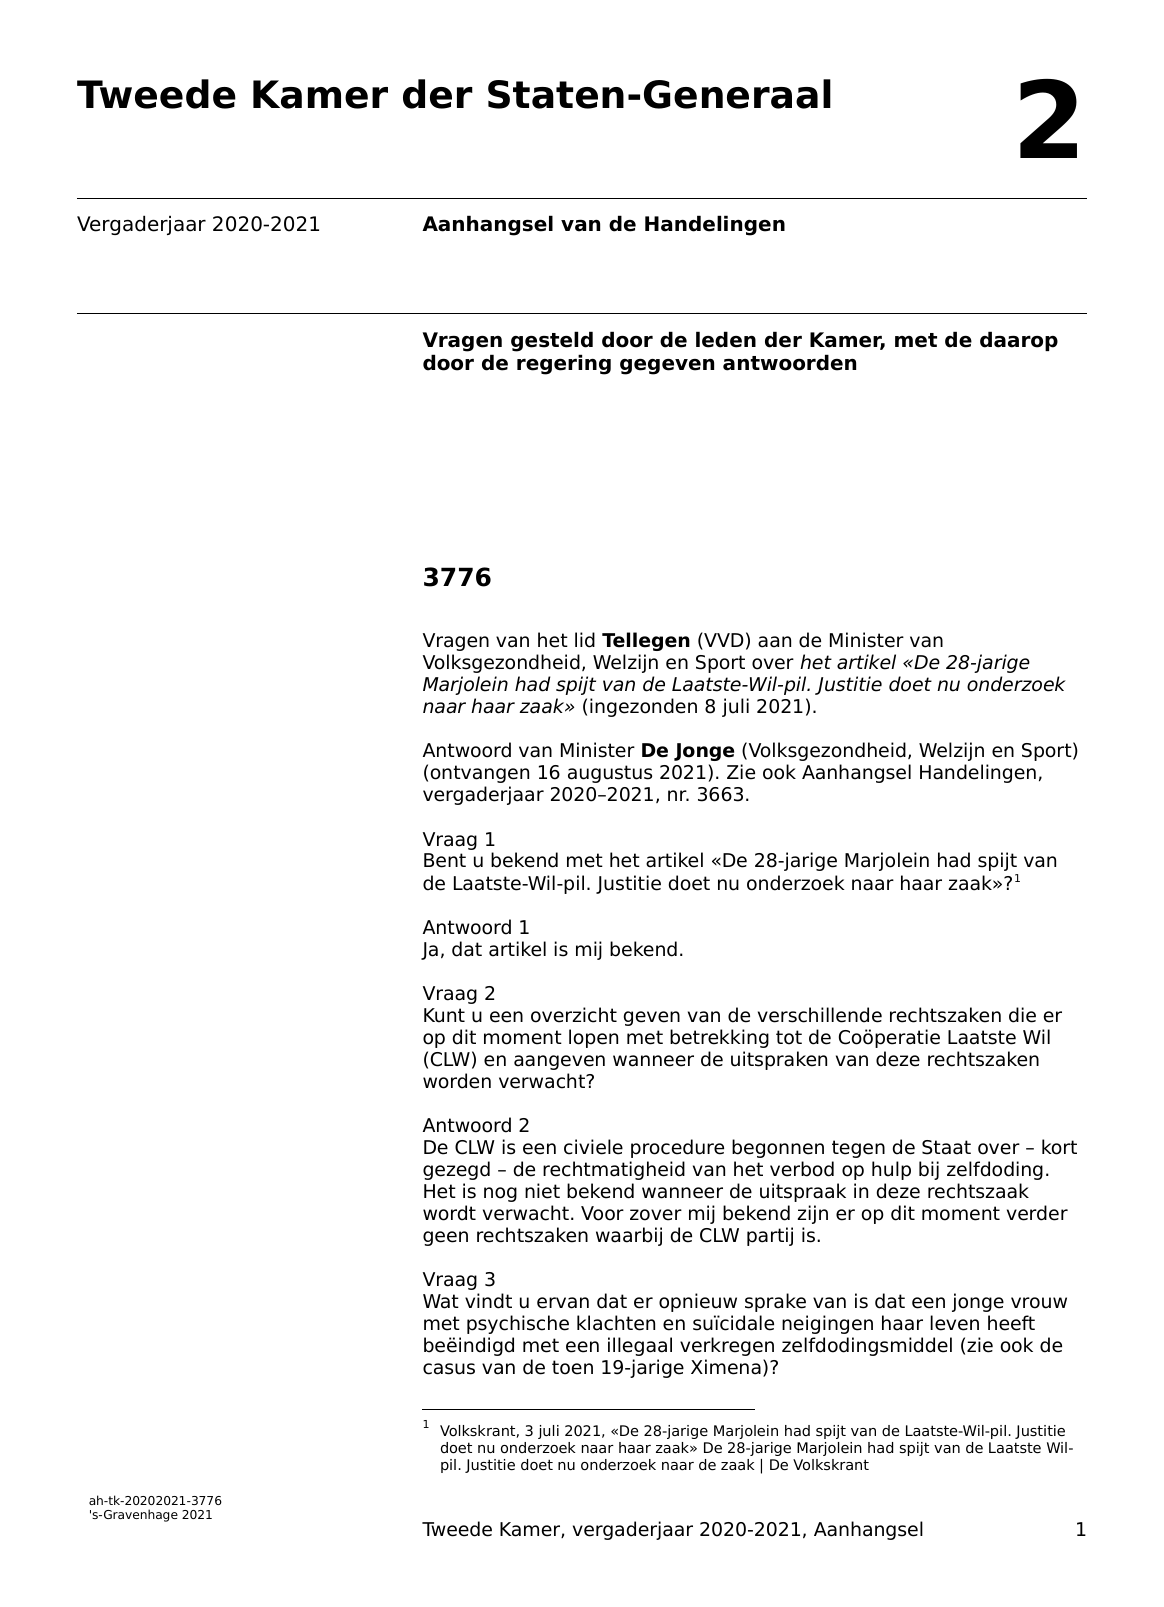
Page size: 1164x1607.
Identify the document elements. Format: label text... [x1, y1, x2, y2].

text Kunt u een overzicht geven van de verschillende rechtszaken die er op dit moment lopen met betrekking tot de Coöperatie Laatste Wil (CLW) en aangeven wanneer de uitspraken van deze rechtszaken worden verwacht? [422, 1005, 1087, 1093]
text Volkskrant, 3 juli 2021, «De 28-jarige Marjolein had spijt van de Laatste-Wil-pil. Justitie doet nu onderzoek naar haar zaak» De 28-jarige Marjolein had spijt van de Laatste Wil-pil. Justitie doet nu onderzoek naar de zaak | De Volkskrant [422, 1418, 1087, 1474]
text 's-Gravenhage 2021 [88, 1508, 323, 1522]
text Antwoord van Minister De Jonge (Volksgezondheid, Welzijn en Sport) (ontvangen 16 augustus 2021). Zie ook Aanhangsel Handelingen, vergaderjaar 2020–2021, nr. 3663. [422, 740, 1087, 806]
table_cell Vragen gesteld door de leden der Kamer, met de daarop door de regering gegeven antwoorden [422, 314, 1087, 375]
table_header 2 [886, 59, 1087, 198]
text Vraag 1 [422, 828, 1087, 850]
table_cell Aanhangsel van de Handelingen [422, 199, 1087, 313]
text ah-tk-20202021-3776 [88, 1494, 323, 1508]
table_cell [77, 314, 422, 375]
text 3776 [422, 563, 1087, 592]
text Bent u bekend met het artikel «De 28-jarige Marjolein had spijt van de Laatste-Wil-pil. Justitie doet nu onderzoek naar haar zaak»? [422, 850, 1087, 894]
table_cell Vergaderjaar 2020-2021 [77, 199, 422, 313]
text Ja, dat artikel is mij bekend. [422, 938, 1087, 961]
text De CLW is een civiele procedure begonnen tegen de Staat over – kort gezegd – de rechtmatigheid van het verbod op hulp bij zelfdoding. Het is nog niet bekend wanneer de uitspraak in deze rechtszaak wordt verwacht. Voor zover mij bekend zijn er op dit moment verder geen rechtszaken waarbij de CLW partij is. [422, 1137, 1087, 1247]
text Vraag 2 [422, 983, 1087, 1005]
table_header Tweede Kamer der Staten-Generaal [77, 59, 886, 198]
text Antwoord 1 [422, 917, 1087, 938]
text Antwoord 2 [422, 1115, 1087, 1137]
text Vraag 3 [422, 1269, 1087, 1291]
text Wat vindt u ervan dat er opnieuw sprake van is dat een jonge vrouw met psychische klachten en suïcidale neigingen haar leven heeft beëindigd met een illegaal verkregen zelfdodingsmiddel (zie ook de casus van de toen 19-jarige Ximena)? [422, 1291, 1087, 1379]
text Vragen van het lid Tellegen (VVD) aan de Minister van Volksgezondheid, Welzijn en Sport over het artikel «De 28-jarige Marjolein had spijt van de Laatste-Wil-pil. Justitie doet nu onderzoek naar haar zaak» (ingezonden 8 juli 2021). [422, 630, 1087, 718]
